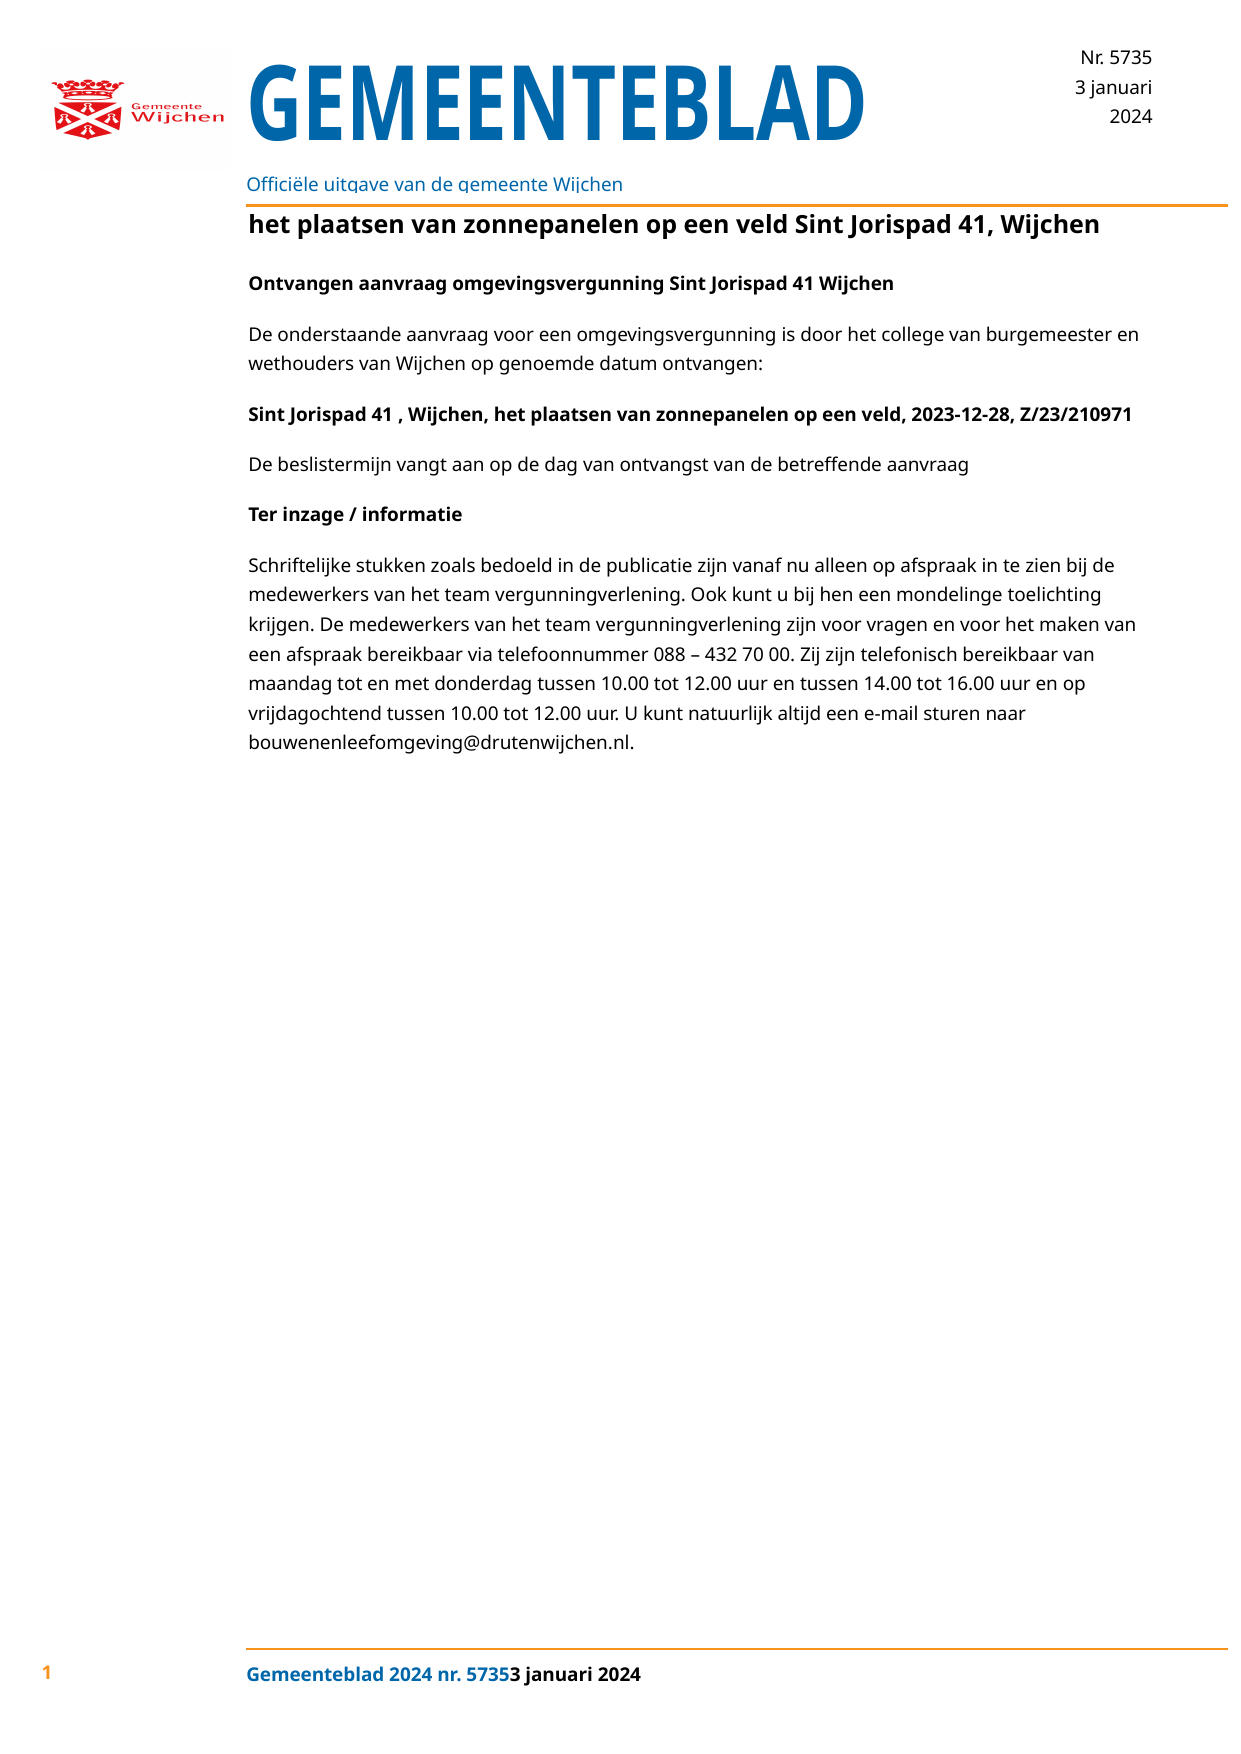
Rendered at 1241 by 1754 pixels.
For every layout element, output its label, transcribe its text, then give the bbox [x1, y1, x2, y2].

text Ontvangen aanvraag omgevingsvergunning Sint Jorispad 41 Wijchen [248, 270, 1152, 296]
text Sint Jorispad 41 , Wijchen, het plaatsen van zonnepanelen op een veld, 2023-12-28, Z/23/210971 [248, 401, 1152, 426]
text Schriftelijke stukken zoals bedoeld in de publicatie zijn vanaf nu alleen op afspraak in te zien bij de medewerkers van het team vergunningverlening. Ook kunt u bij hen een mondelinge toelichting krijgen. De medewerkers van het team vergunningverlening zijn voor vragen en voor het maken van een afspraak bereikbaar via telefoonnummer 088 – 432 70 00. Zij zijn telefonisch bereikbaar van maandag tot en met donderdag tussen 10.00 tot 12.00 uur en tussen 14.00 tot 16.00 uur en op vrijdagochtend tussen 10.00 tot 12.00 uur. U kunt natuurlijk altijd een e-mail sturen naar bouwenenleefomgeving@drutenwijchen.nl. [248, 552, 1152, 755]
picture [41, 47, 231, 172]
text De onderstaande aanvraag voor een omgevingsvergunning is door het college van burgemeester en wethouders van Wijchen op genoemde datum ontvangen: [248, 321, 1152, 376]
text Ter inzage / informatie [248, 502, 1152, 527]
text De beslistermijn vangt aan op de dag van ontvangst van de betreffende aanvraag [248, 451, 1152, 477]
text het plaatsen van zonnepanelen op een veld Sint Jorispad 41, Wijchen [248, 207, 1152, 241]
